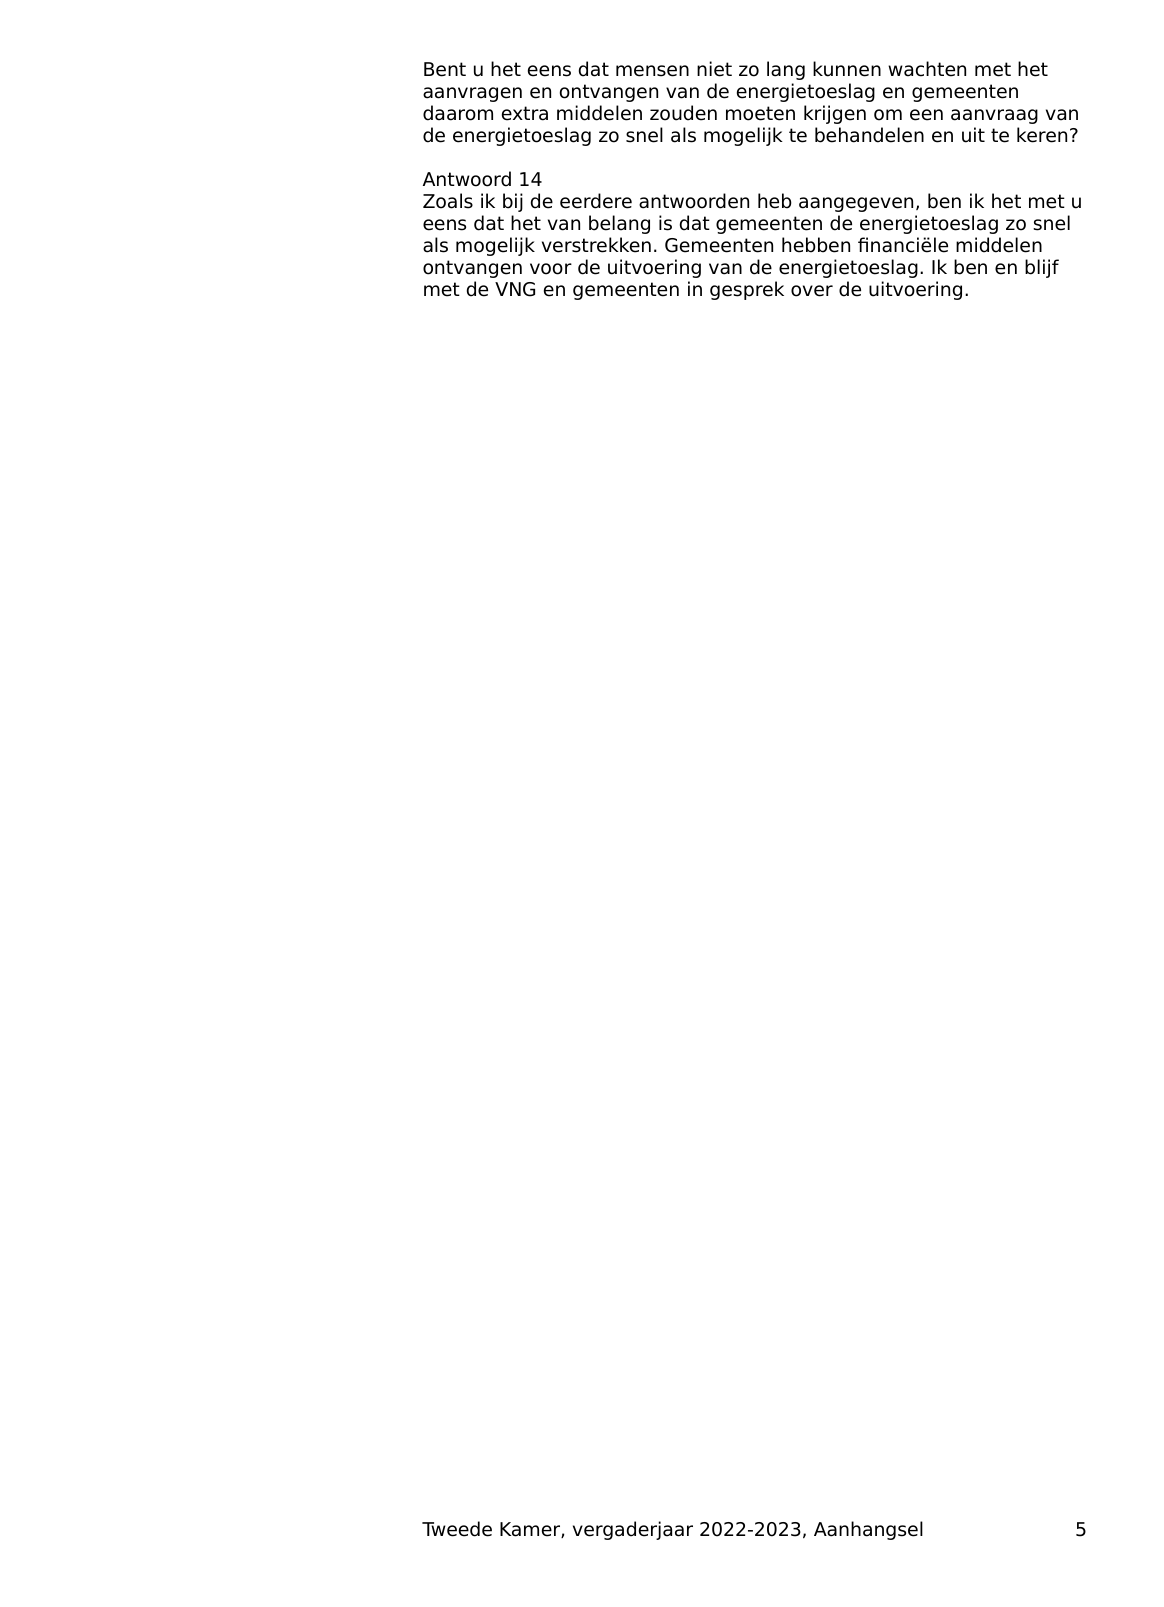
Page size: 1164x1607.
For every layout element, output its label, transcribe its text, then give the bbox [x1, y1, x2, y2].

text Antwoord 14 [422, 169, 1087, 191]
text Zoals ik bij de eerdere antwoorden heb aangegeven, ben ik het met u eens dat het van belang is dat gemeenten de energietoeslag zo snel als mogelijk verstrekken. Gemeenten hebben financiële middelen ontvangen voor de uitvoering van de energietoeslag. Ik ben en blijf met de VNG en gemeenten in gesprek over de uitvoering. [422, 191, 1087, 301]
text Bent u het eens dat mensen niet zo lang kunnen wachten met het aanvragen en ontvangen van de energietoeslag en gemeenten daarom extra middelen zouden moeten krijgen om een aanvraag van de energietoeslag zo snel als mogelijk te behandelen en uit te keren? [422, 59, 1087, 147]
